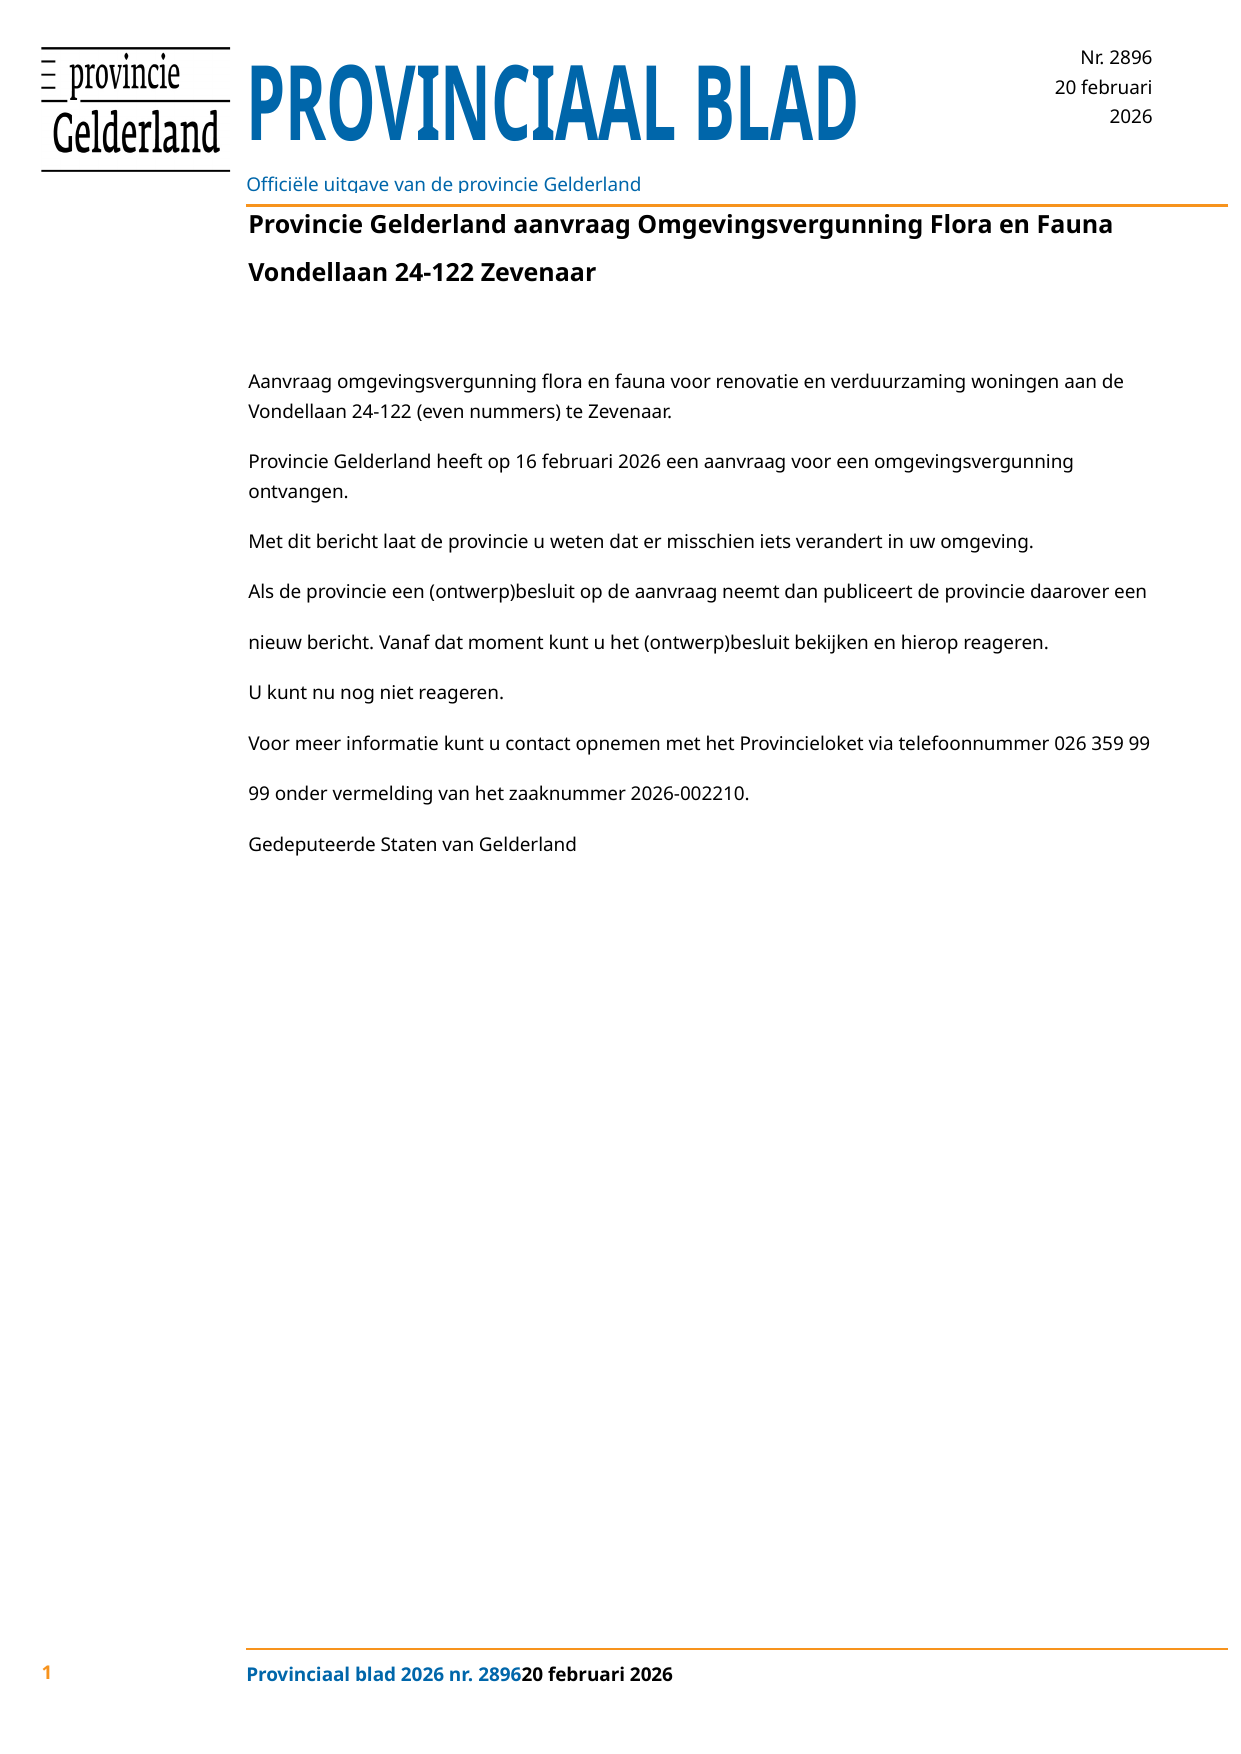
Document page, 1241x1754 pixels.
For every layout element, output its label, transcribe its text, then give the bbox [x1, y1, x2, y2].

text U kunt nu nog niet reageren. [248, 679, 1152, 705]
text Provincie Gelderland aanvraag Omgevingsvergunning Flora en Fauna Vondellaan 24-122 Zevenaar [248, 207, 1152, 288]
text Aanvraag omgevingsvergunning flora en fauna voor renovatie en verduurzaming woningen aan de Vondellaan 24-122 (even nummers) te Zevenaar. [248, 368, 1152, 424]
text Als de provincie een (ontwerp)besluit op de aanvraag neemt dan publiceert de provincie daarover een [248, 579, 1152, 604]
text 99 onder vermelding van het zaaknummer 2026-002210. [248, 780, 1152, 806]
text Provincie Gelderland heeft op 16 februari 2026 een aanvraag voor een omgevingsvergunning ontvangen. [248, 448, 1152, 504]
text Gedeputeerde Staten van Gelderland [248, 831, 1152, 857]
text Voor meer informatie kunt u contact opnemen met het Provincieloket via telefoonnummer 026 359 99 [248, 730, 1152, 756]
text nieuw bericht. Vanaf dat moment kunt u het (ontwerp)besluit bekijken en hierop reageren. [248, 629, 1152, 655]
picture [41, 47, 231, 172]
text Met dit bericht laat de provincie u weten dat er misschien iets verandert in uw omgeving. [248, 528, 1152, 554]
